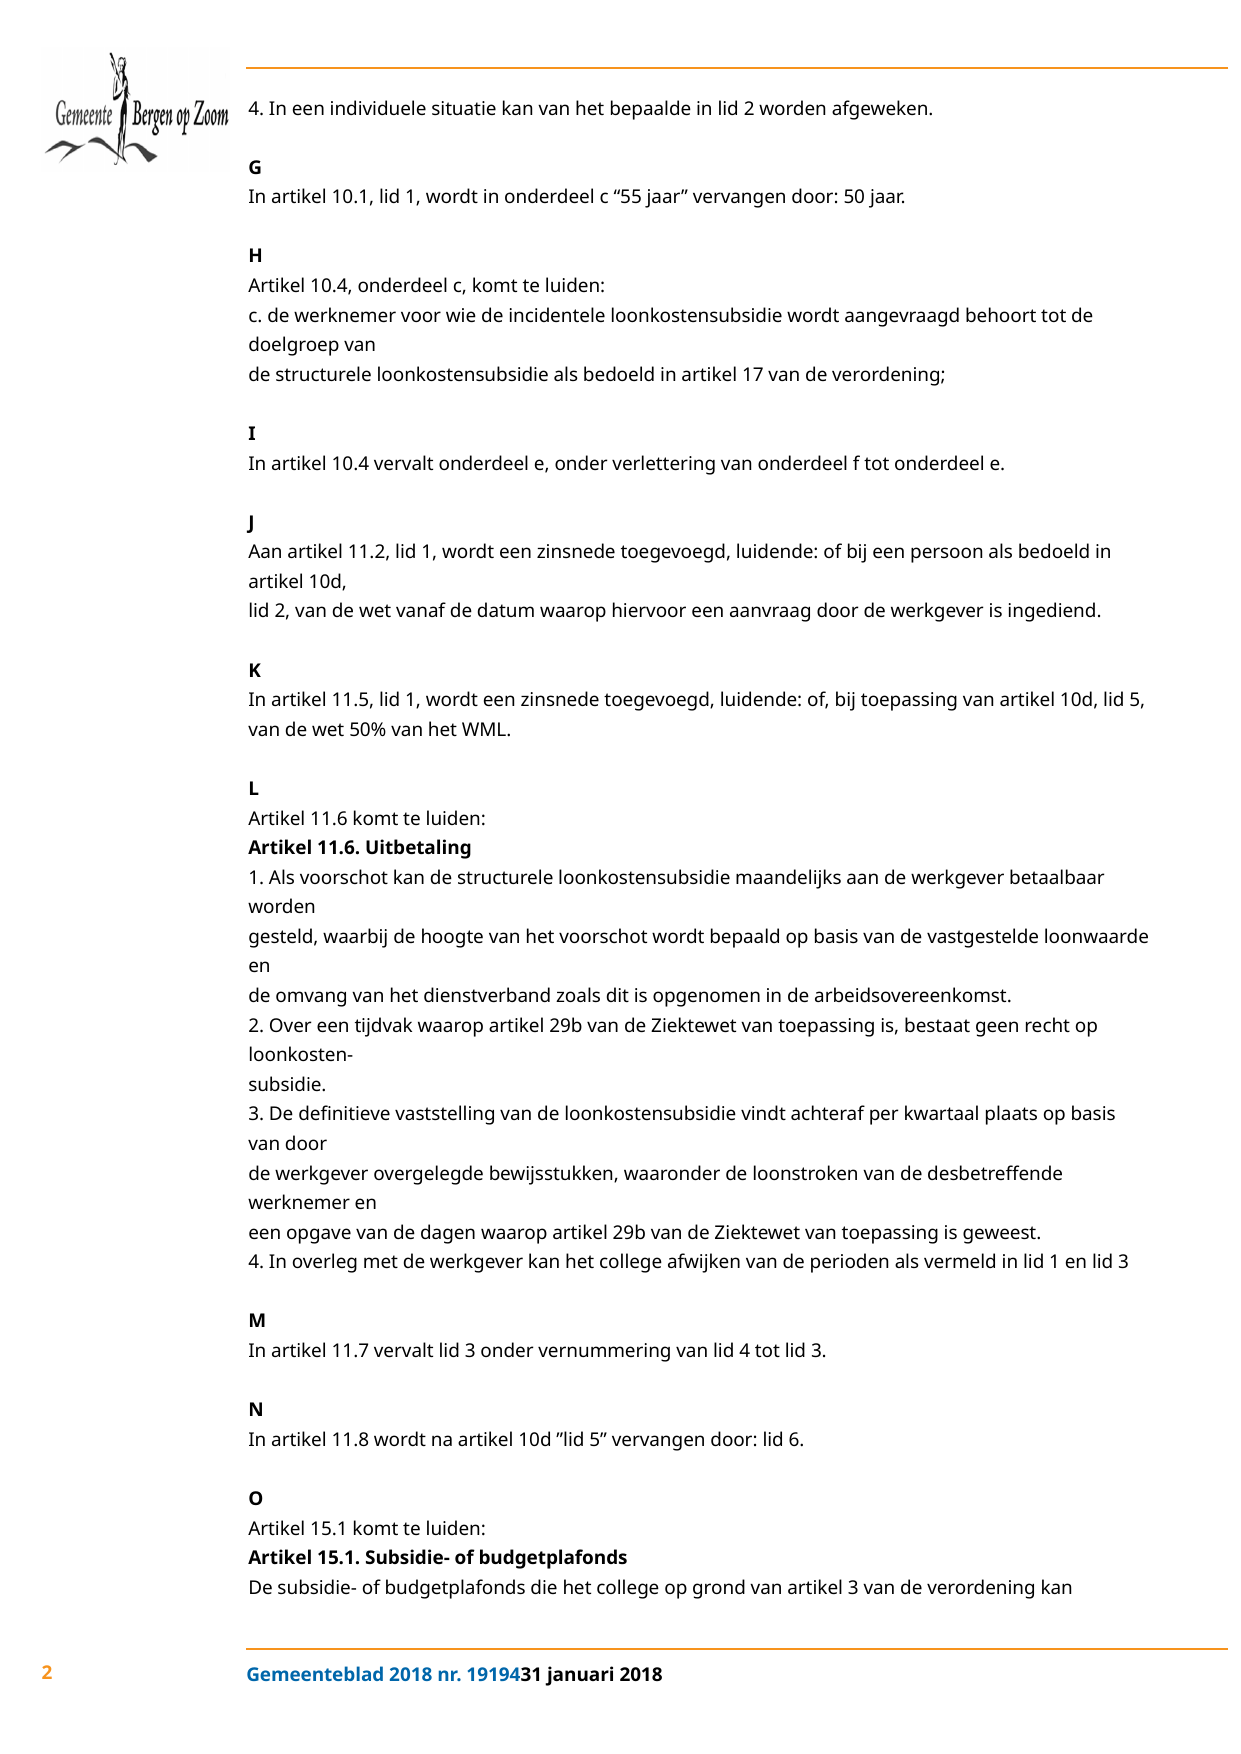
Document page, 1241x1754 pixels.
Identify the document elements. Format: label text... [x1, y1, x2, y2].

text L [248, 775, 1152, 801]
text Aan artikel 11.2, lid 1, wordt een zinsnede toegevoegd, luidende: of bij een persoon als bedoeld in artikel 10d, [248, 538, 1152, 594]
text c. de werknemer voor wie de incidentele loonkostensubsidie wordt aangevraagd behoort tot de doelgroep van [248, 302, 1152, 357]
text Artikel 10.4, onderdeel c, komt te luiden: [248, 272, 1152, 298]
text In artikel 11.7 vervalt lid 3 onder vernummering van lid 4 tot lid 3. [248, 1337, 1152, 1363]
text 2. Over een tijdvak waarop artikel 29b van de Ziektewet van toepassing is, bestaat geen recht op loonkosten- [248, 1012, 1152, 1067]
text J [248, 509, 1152, 535]
text de werkgever overgelegde bewijsstukken, waaronder de loonstroken van de desbetreffende werknemer en [248, 1160, 1152, 1215]
text O [248, 1485, 1152, 1511]
text I [248, 420, 1152, 446]
text subsidie. [248, 1071, 1152, 1097]
text G [248, 154, 1152, 180]
text 4. In een individuele situatie kan van het bepaalde in lid 2 worden afgeweken. [248, 95, 1152, 121]
text K [248, 657, 1152, 683]
text In artikel 10.1, lid 1, wordt in onderdeel c “55 jaar” vervangen door: 50 jaar. [248, 183, 1152, 209]
text N [248, 1396, 1152, 1422]
text Artikel 15.1 komt te luiden: [248, 1515, 1152, 1541]
text H [248, 243, 1152, 268]
text In artikel 10.4 vervalt onderdeel e, onder verlettering van onderdeel f tot onderdeel e. [248, 450, 1152, 476]
text De subsidie- of budgetplafonds die het college op grond van artikel 3 van de verordening kan [248, 1574, 1152, 1600]
text de structurele loonkostensubsidie als bedoeld in artikel 17 van de verordening; [248, 361, 1152, 387]
text 1. Als voorschot kan de structurele loonkostensubsidie maandelijks aan de werkgever betaalbaar worden [248, 864, 1152, 919]
text een opgave van de dagen waarop artikel 29b van de Ziektewet van toepassing is geweest. [248, 1219, 1152, 1245]
text Artikel 11.6. Uitbetaling [248, 834, 1152, 860]
picture [41, 47, 231, 172]
text 4. In overleg met de werkgever kan het college afwijken van de perioden als vermeld in lid 1 en lid 3 [248, 1248, 1152, 1274]
text M [248, 1308, 1152, 1333]
text gesteld, waarbij de hoogte van het voorschot wordt bepaald op basis van de vastgestelde loonwaarde en [248, 923, 1152, 978]
text Artikel 11.6 komt te luiden: [248, 805, 1152, 831]
text Artikel 15.1. Subsidie- of budgetplafonds [248, 1544, 1152, 1570]
text de omvang van het dienstverband zoals dit is opgenomen in de arbeidsovereenkomst. [248, 982, 1152, 1008]
text In artikel 11.8 wordt na artikel 10d ”lid 5” vervangen door: lid 6. [248, 1426, 1152, 1452]
text In artikel 11.5, lid 1, wordt een zinsnede toegevoegd, luidende: of, bij toepassing van artikel 10d, lid 5, van de wet 50% van het WML. [248, 686, 1152, 742]
text 3. De definitieve vaststelling van de loonkostensubsidie vindt achteraf per kwartaal plaats op basis van door [248, 1101, 1152, 1156]
text lid 2, van de wet vanaf de datum waarop hiervoor een aanvraag door de werkgever is ingediend. [248, 598, 1152, 623]
